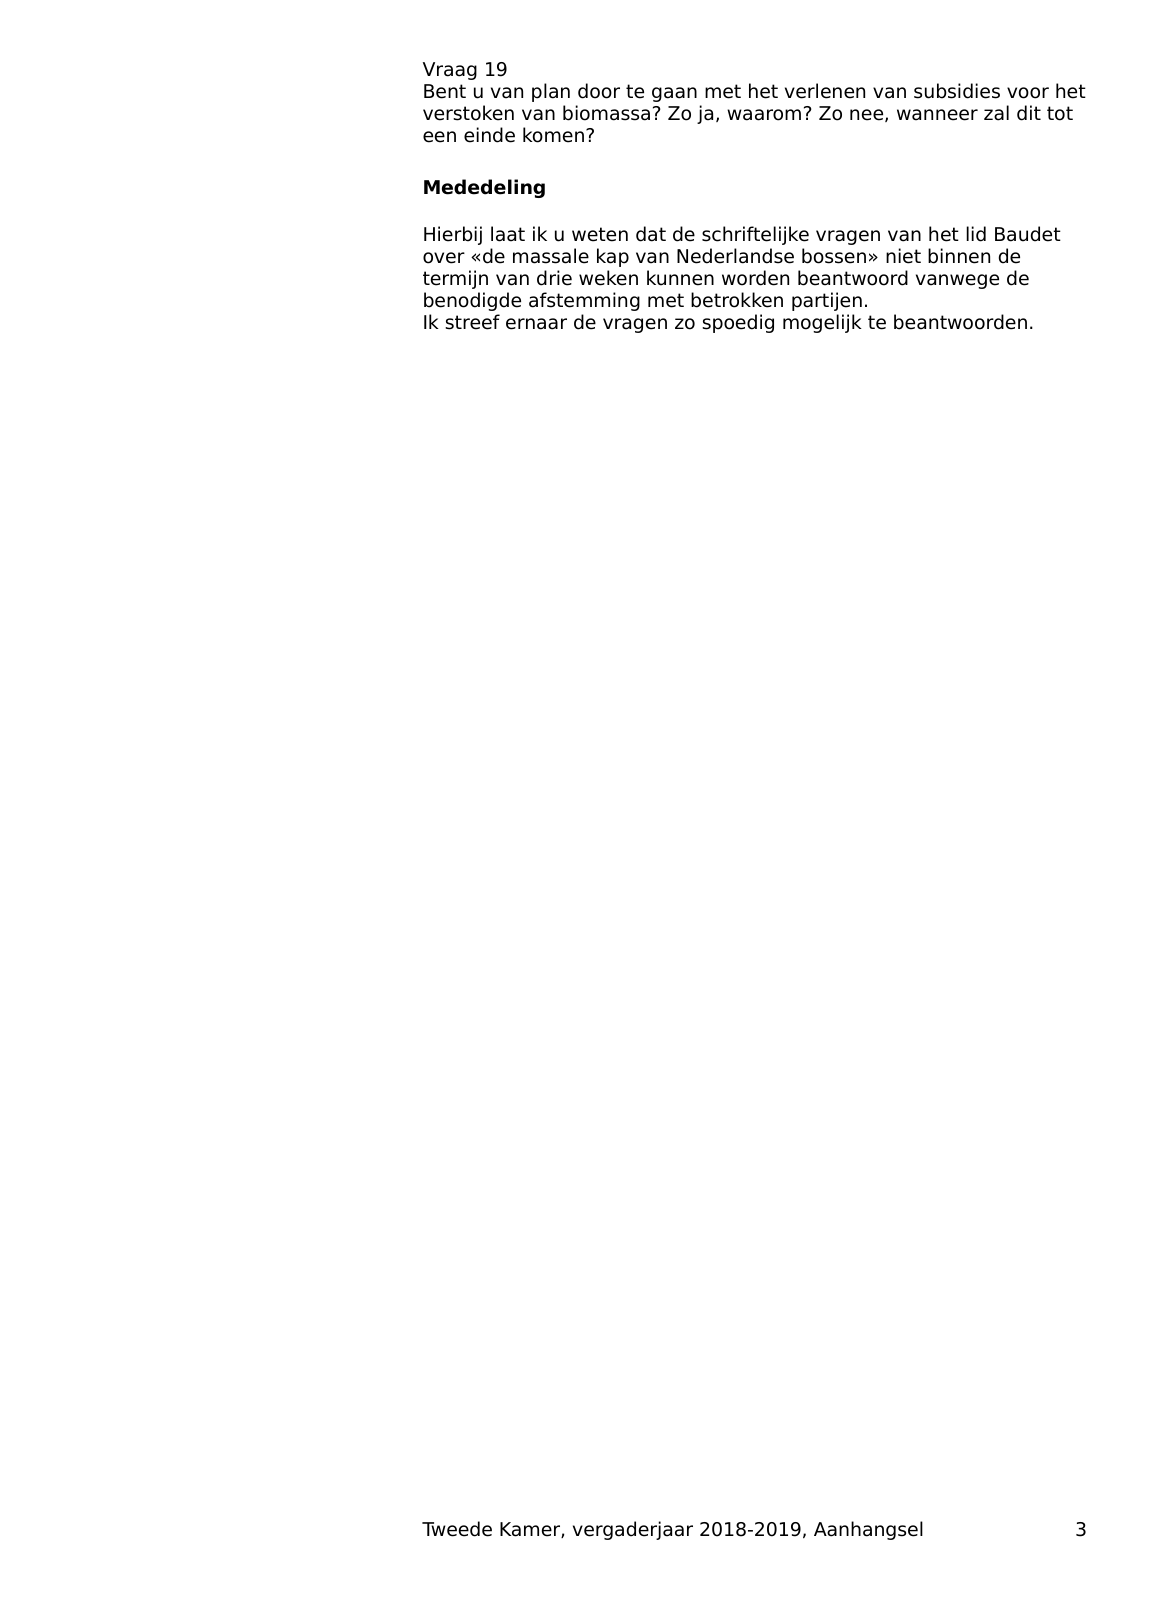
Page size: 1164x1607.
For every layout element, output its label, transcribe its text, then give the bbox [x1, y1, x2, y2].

text Ik streef ernaar de vragen zo spoedig mogelijk te beantwoorden. [422, 312, 1087, 334]
text Bent u van plan door te gaan met het verlenen van subsidies voor het verstoken van biomassa? Zo ja, waarom? Zo nee, wanneer zal dit tot een einde komen? [422, 81, 1087, 147]
text Vraag 19 [422, 59, 1087, 81]
subtitle Mededeling [422, 177, 1087, 199]
text Hierbij laat ik u weten dat de schriftelijke vragen van het lid Baudet over «de massale kap van Nederlandse bossen» niet binnen de termijn van drie weken kunnen worden beantwoord vanwege de benodigde afstemming met betrokken partijen. [422, 224, 1087, 312]
